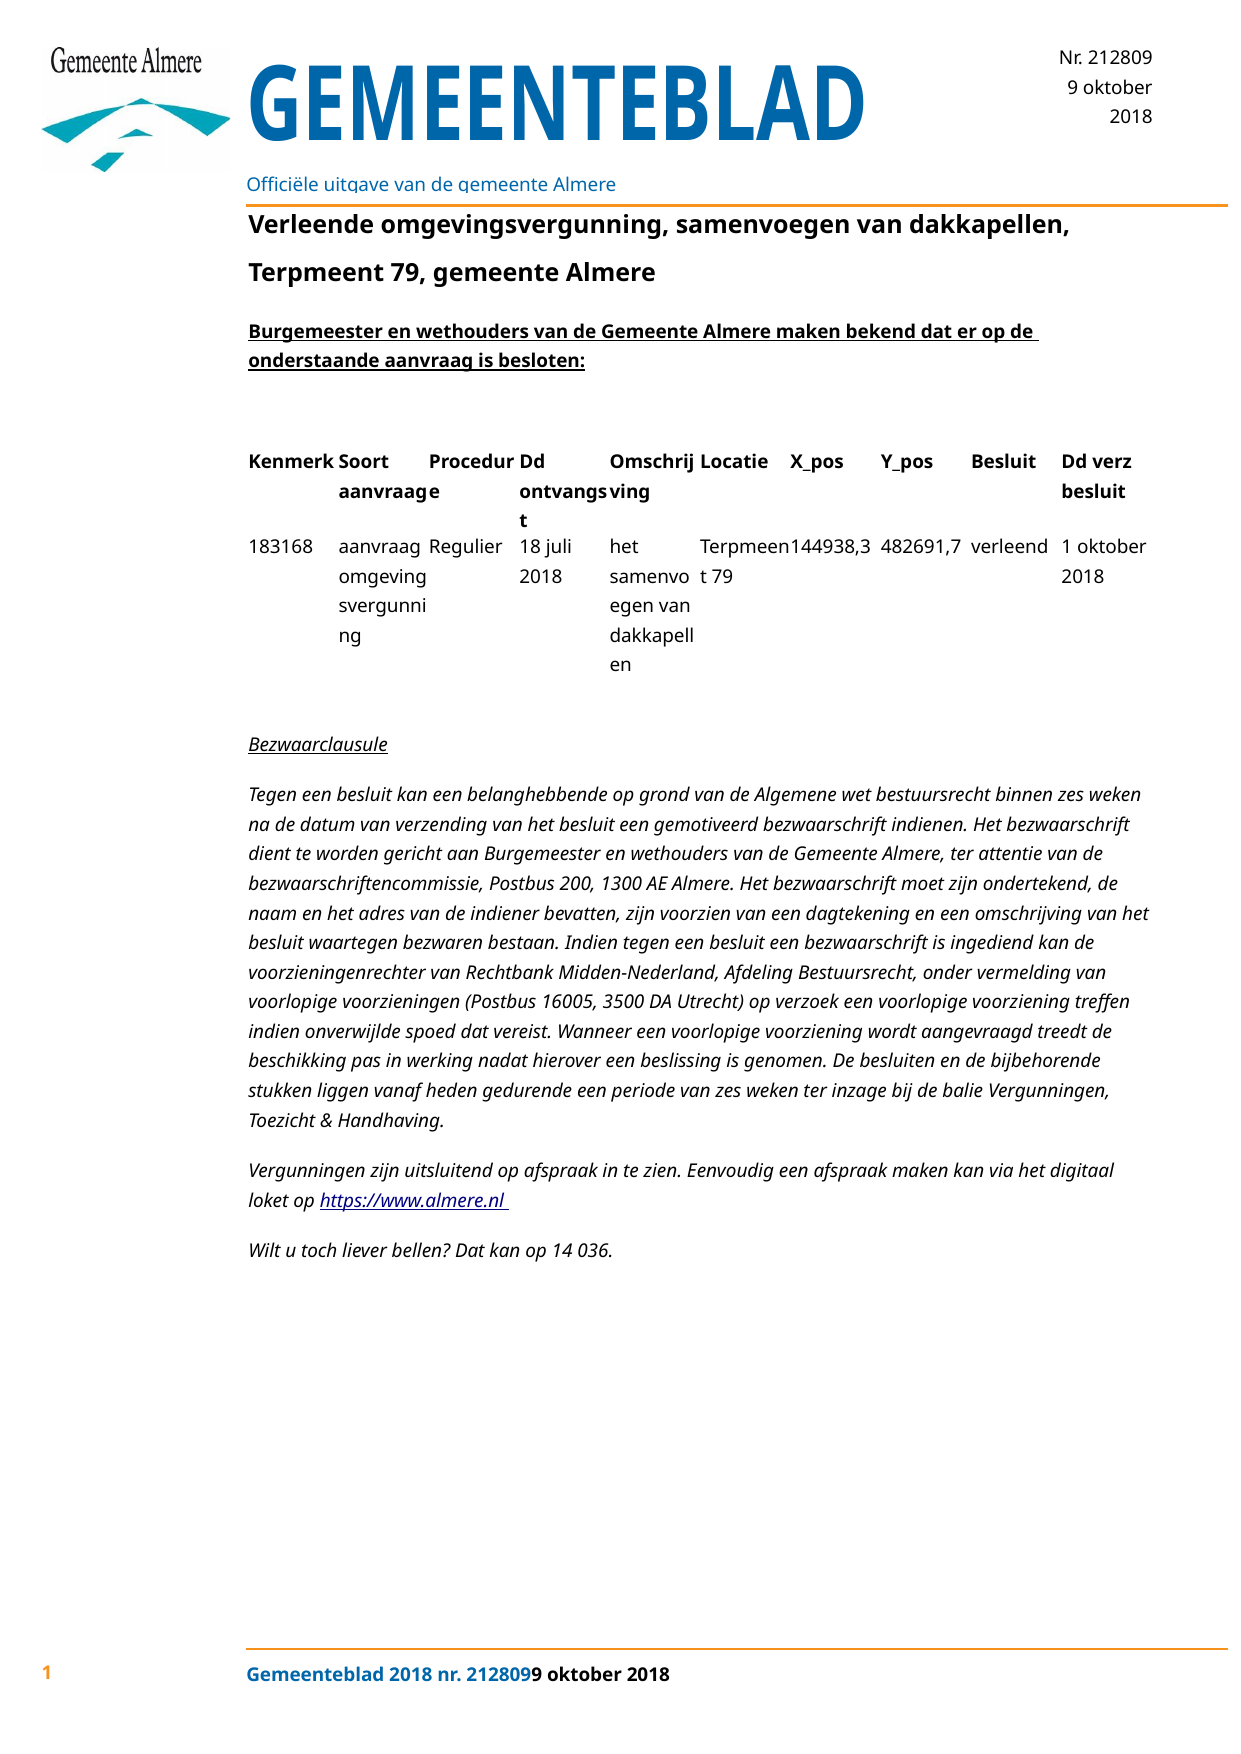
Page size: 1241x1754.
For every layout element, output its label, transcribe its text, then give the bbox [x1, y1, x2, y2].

table_cell verleend [971, 533, 1061, 677]
table_header Dd verz besluit [1061, 449, 1152, 533]
table_cell het samenvoegen van dakkapellen [609, 533, 700, 677]
table_cell 144938,3 [790, 533, 881, 677]
table_header Dd ontvangst [519, 449, 609, 533]
table_header X_pos [790, 449, 881, 533]
table_cell Regulier [429, 533, 519, 677]
text Burgemeester en wethouders van de Gemeente Almere maken bekend dat er op de onderstaande aanvraag is besloten: [248, 318, 1152, 373]
table_cell 18 juli 2018 [519, 533, 609, 677]
text Bezwaarclausule [248, 731, 1152, 757]
table_header Kenmerk [248, 449, 338, 533]
table_cell 183168 [248, 533, 338, 677]
table_header Besluit [971, 449, 1061, 533]
text Verleende omgevingsvergunning, samenvoegen van dakkapellen, Terpmeent 79, gemeente Almere [248, 207, 1152, 288]
table_header Omschrijving [609, 449, 700, 533]
picture [41, 47, 231, 172]
table_cell Terpmeent 79 [700, 533, 790, 677]
table_header Soort aanvraag [338, 449, 429, 533]
text Vergunningen zijn uitsluitend op afspraak in te zien. Eenvoudig een afspraak maken kan via het digitaal loket op https://www.almere.nl [248, 1157, 1152, 1213]
table_header Locatie [700, 449, 790, 533]
text Wilt u toch liever bellen? Dat kan op 14 036. [248, 1237, 1152, 1263]
table_header Y_pos [881, 449, 971, 533]
table_cell 482691,7 [881, 533, 971, 677]
text Tegen een besluit kan een belanghebbende op grond van de Algemene wet bestuursrecht binnen zes weken na de datum van verzending van het besluit een gemotiveerd bezwaarschrift indienen. Het bezwaarschrift dient te worden gericht aan Burgemeester en wethouders van de Gemeente Almere, ter attentie van de bezwaarschriftencommissie, Postbus 200, 1300 AE Almere. Het bezwaarschrift moet zijn ondertekend, de naam en het adres van de indiener bevatten, zijn voorzien van een dagtekening en een omschrijving van het besluit waartegen bezwaren bestaan. Indien tegen een besluit een bezwaarschrift is ingediend kan de voorzieningenrechter van Rechtbank Midden-Nederland, Afdeling Bestuursrecht, onder vermelding van voorlopige voorzieningen (Postbus 16005, 3500 DA Utrecht) op verzoek een voorlopige voorziening treffen indien onverwijlde spoed dat vereist. Wanneer een voorlopige voorziening wordt aangevraagd treedt de beschikking pas in werking nadat hierover een beslissing is genomen. De besluiten en de bijbehorende stukken liggen vanaf heden gedurende een periode van zes weken ter inzage bij de balie Vergunningen, Toezicht & Handhaving. [248, 781, 1152, 1133]
table_cell 1 oktober 2018 [1061, 533, 1152, 677]
table_cell aanvraag omgevingsvergunning [338, 533, 429, 677]
table_header Procedure [429, 449, 519, 533]
